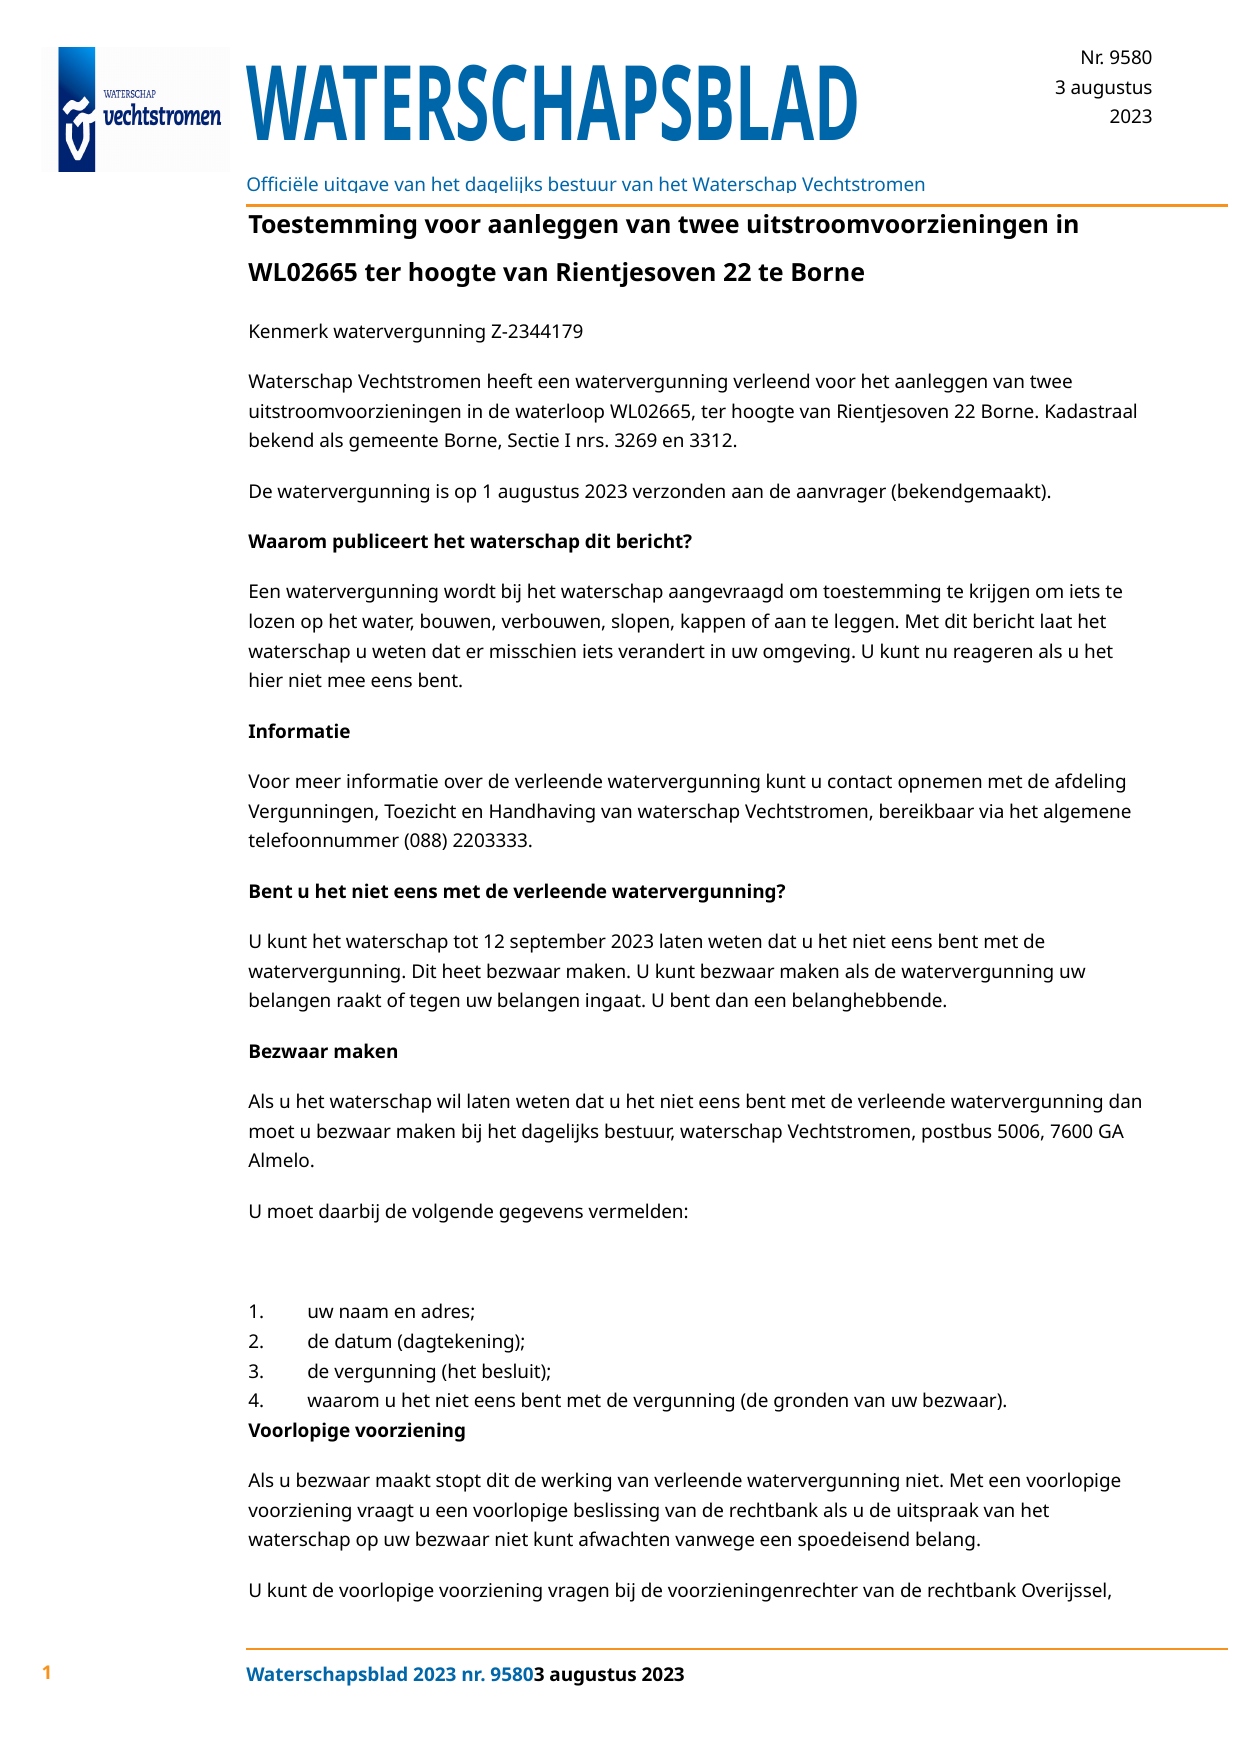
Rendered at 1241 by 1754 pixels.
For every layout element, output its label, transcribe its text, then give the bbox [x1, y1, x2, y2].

text Informatie [248, 718, 1152, 744]
list uw naam en adres; [248, 1299, 1152, 1324]
list de datum (dagtekening); [248, 1328, 1152, 1354]
picture [41, 47, 231, 172]
text Waterschap Vechtstromen heeft een watervergunning verleend voor het aanleggen van twee uitstroomvoorzieningen in de waterloop WL02665, ter hoogte van Rientjesoven 22 Borne. Kadastraal bekend als gemeente Borne, Sectie I nrs. 3269 en 3312. [248, 368, 1152, 453]
text Als u bezwaar maakt stopt dit de werking van verleende watervergunning niet. Met een voorlopige voorziening vraagt u een voorlopige beslissing van de rechtbank als u de uitspraak van het waterschap op uw bezwaar niet kunt afwachten vanwege een spoedeisend belang. [248, 1467, 1152, 1552]
text U kunt het waterschap tot 12 september 2023 laten weten dat u het niet eens bent met de watervergunning. Dit heet bezwaar maken. U kunt bezwaar maken als de watervergunning uw belangen raakt of tegen uw belangen ingaat. U bent dan een belanghebbende. [248, 928, 1152, 1013]
text U moet daarbij de volgende gegevens vermelden: [248, 1198, 1152, 1224]
list waarom u het niet eens bent met de vergunning (de gronden van uw bezwaar). [248, 1387, 1152, 1413]
text Bent u het niet eens met de verleende watervergunning? [248, 878, 1152, 904]
text Bezwaar maken [248, 1038, 1152, 1064]
list de vergunning (het besluit); [248, 1358, 1152, 1384]
text Als u het waterschap wil laten weten dat u het niet eens bent met de verleende watervergunning dan moet u bezwaar maken bij het dagelijks bestuur, waterschap Vechtstromen, postbus 5006, 7600 GA Almelo. [248, 1088, 1152, 1173]
text Voor meer informatie over de verleende watervergunning kunt u contact opnemen met de afdeling Vergunningen, Toezicht en Handhaving van waterschap Vechtstromen, bereikbaar via het algemene telefoonnummer (088) 2203333. [248, 768, 1152, 853]
text Een watervergunning wordt bij het waterschap aangevraagd om toestemming te krijgen om iets te lozen op het water, bouwen, verbouwen, slopen, kappen of aan te leggen. Met dit bericht laat het waterschap u weten dat er misschien iets verandert in uw omgeving. U kunt nu reageren als u het hier niet mee eens bent. [248, 579, 1152, 693]
text Toestemming voor aanleggen van twee uitstroomvoorzieningen in WL02665 ter hoogte van Rientjesoven 22 te Borne [248, 207, 1152, 288]
text Kenmerk watervergunning Z-2344179 [248, 318, 1152, 344]
text De watervergunning is op 1 augustus 2023 verzonden aan de aanvrager (bekendgemaakt). [248, 478, 1152, 504]
text Voorlopige voorziening [248, 1417, 1152, 1443]
text U kunt de voorlopige voorziening vragen bij de voorzieningenrechter van de rechtbank Overijssel, [248, 1577, 1152, 1603]
text Waarom publiceert het waterschap dit bericht? [248, 528, 1152, 554]
